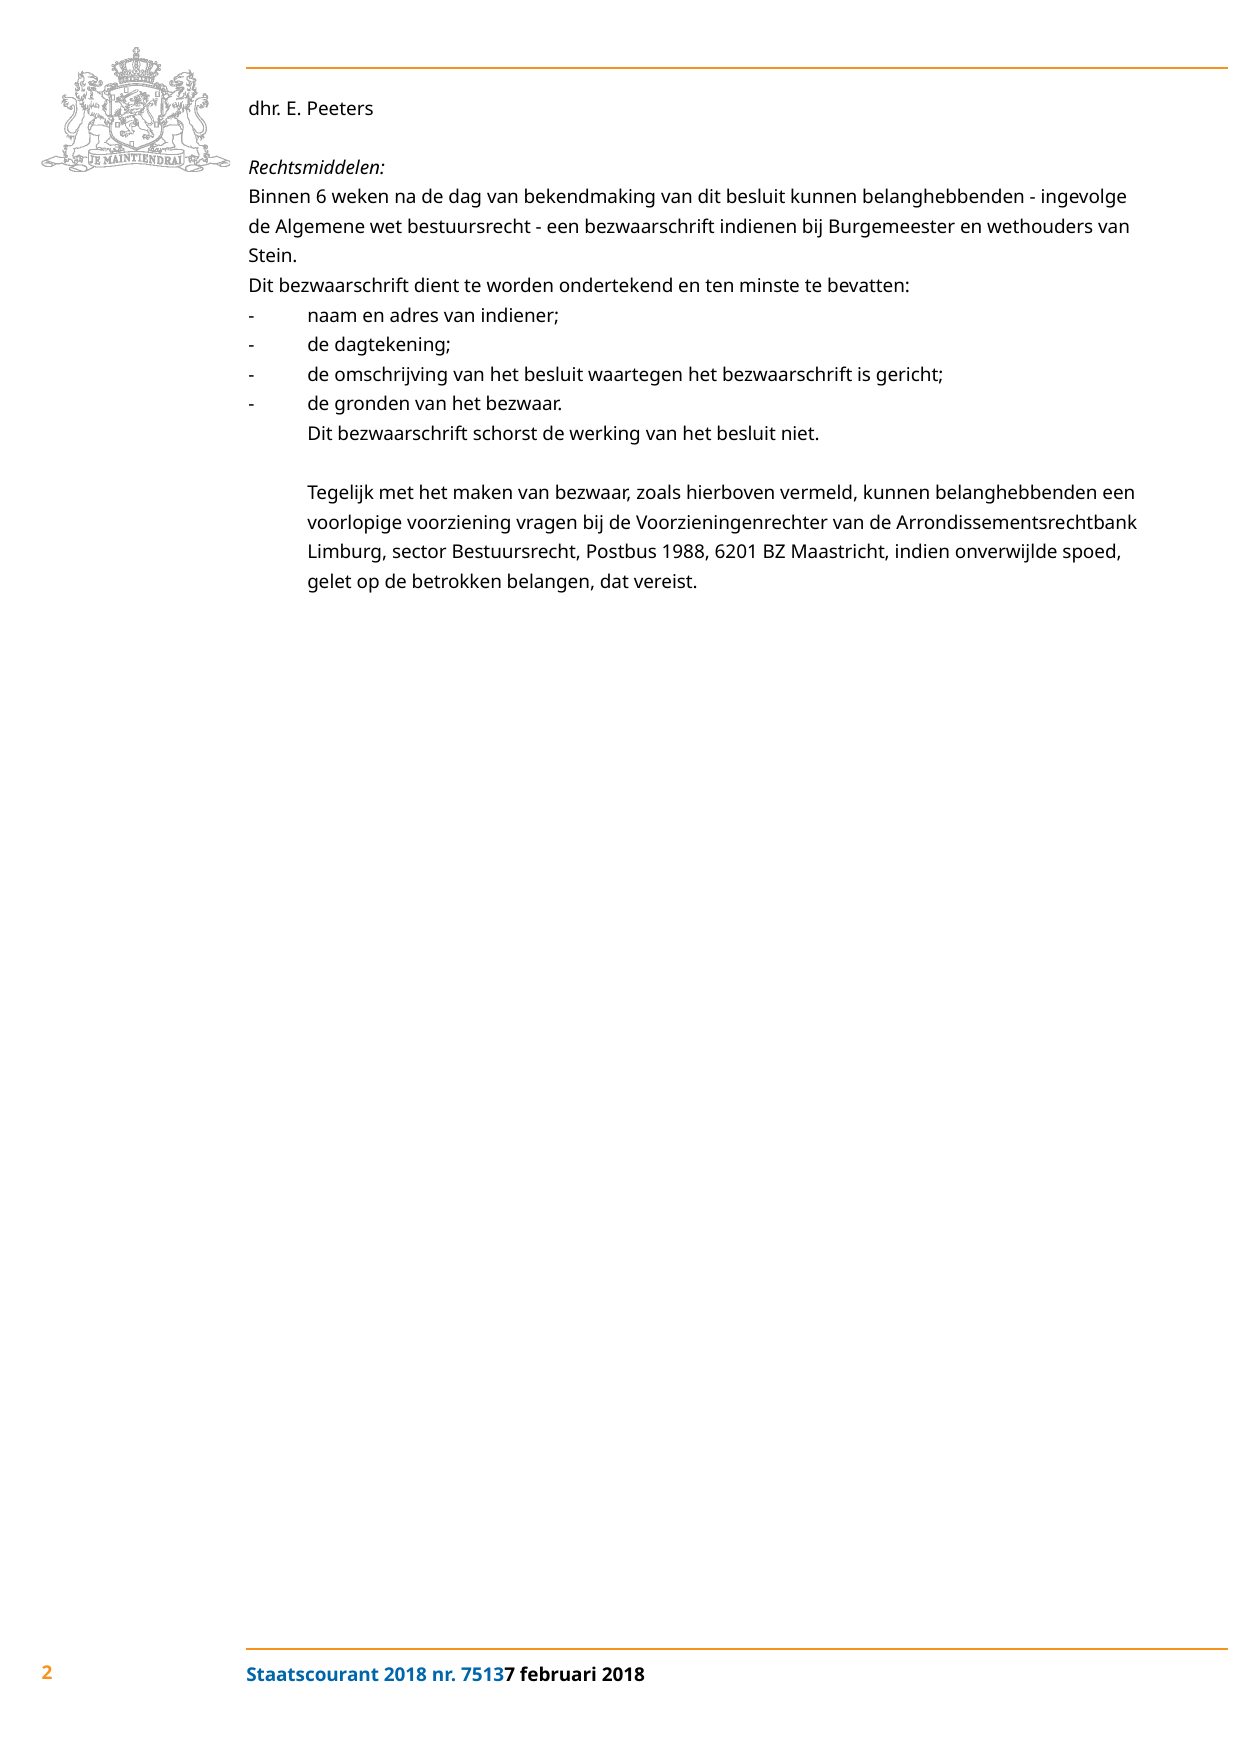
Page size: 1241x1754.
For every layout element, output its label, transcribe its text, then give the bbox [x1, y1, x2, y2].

list Dit bezwaarschrift schorst de werking van het besluit niet. [248, 420, 1152, 446]
list de dagtekening; [248, 331, 1152, 357]
text Rechtsmiddelen: [248, 154, 1152, 180]
list de omschrijving van het besluit waartegen het bezwaarschrift is gericht; [248, 361, 1152, 387]
list Tegelijk met het maken van bezwaar, zoals hierboven vermeld, kunnen belanghebbenden een voorlopige voorziening vragen bij de Voorzieningenrechter van de Arrondissementsrechtbank Limburg, sector Bestuursrecht, Postbus 1988, 6201 BZ Maastricht, indien onverwijlde spoed, gelet op de betrokken belangen, dat vereist. [248, 479, 1152, 594]
list de gronden van het bezwaar. [248, 391, 1152, 416]
text dhr. E. Peeters [248, 95, 1152, 121]
text Dit bezwaarschrift dient te worden ondertekend en ten minste te bevatten: [248, 272, 1152, 298]
picture [41, 47, 231, 172]
list naam en adres van indiener; [248, 302, 1152, 328]
text Binnen 6 weken na de dag van bekendmaking van dit besluit kunnen belanghebbenden - ingevolge de Algemene wet bestuursrecht - een bezwaarschrift indienen bij Burgemeester en wethouders van Stein. [248, 183, 1152, 268]
